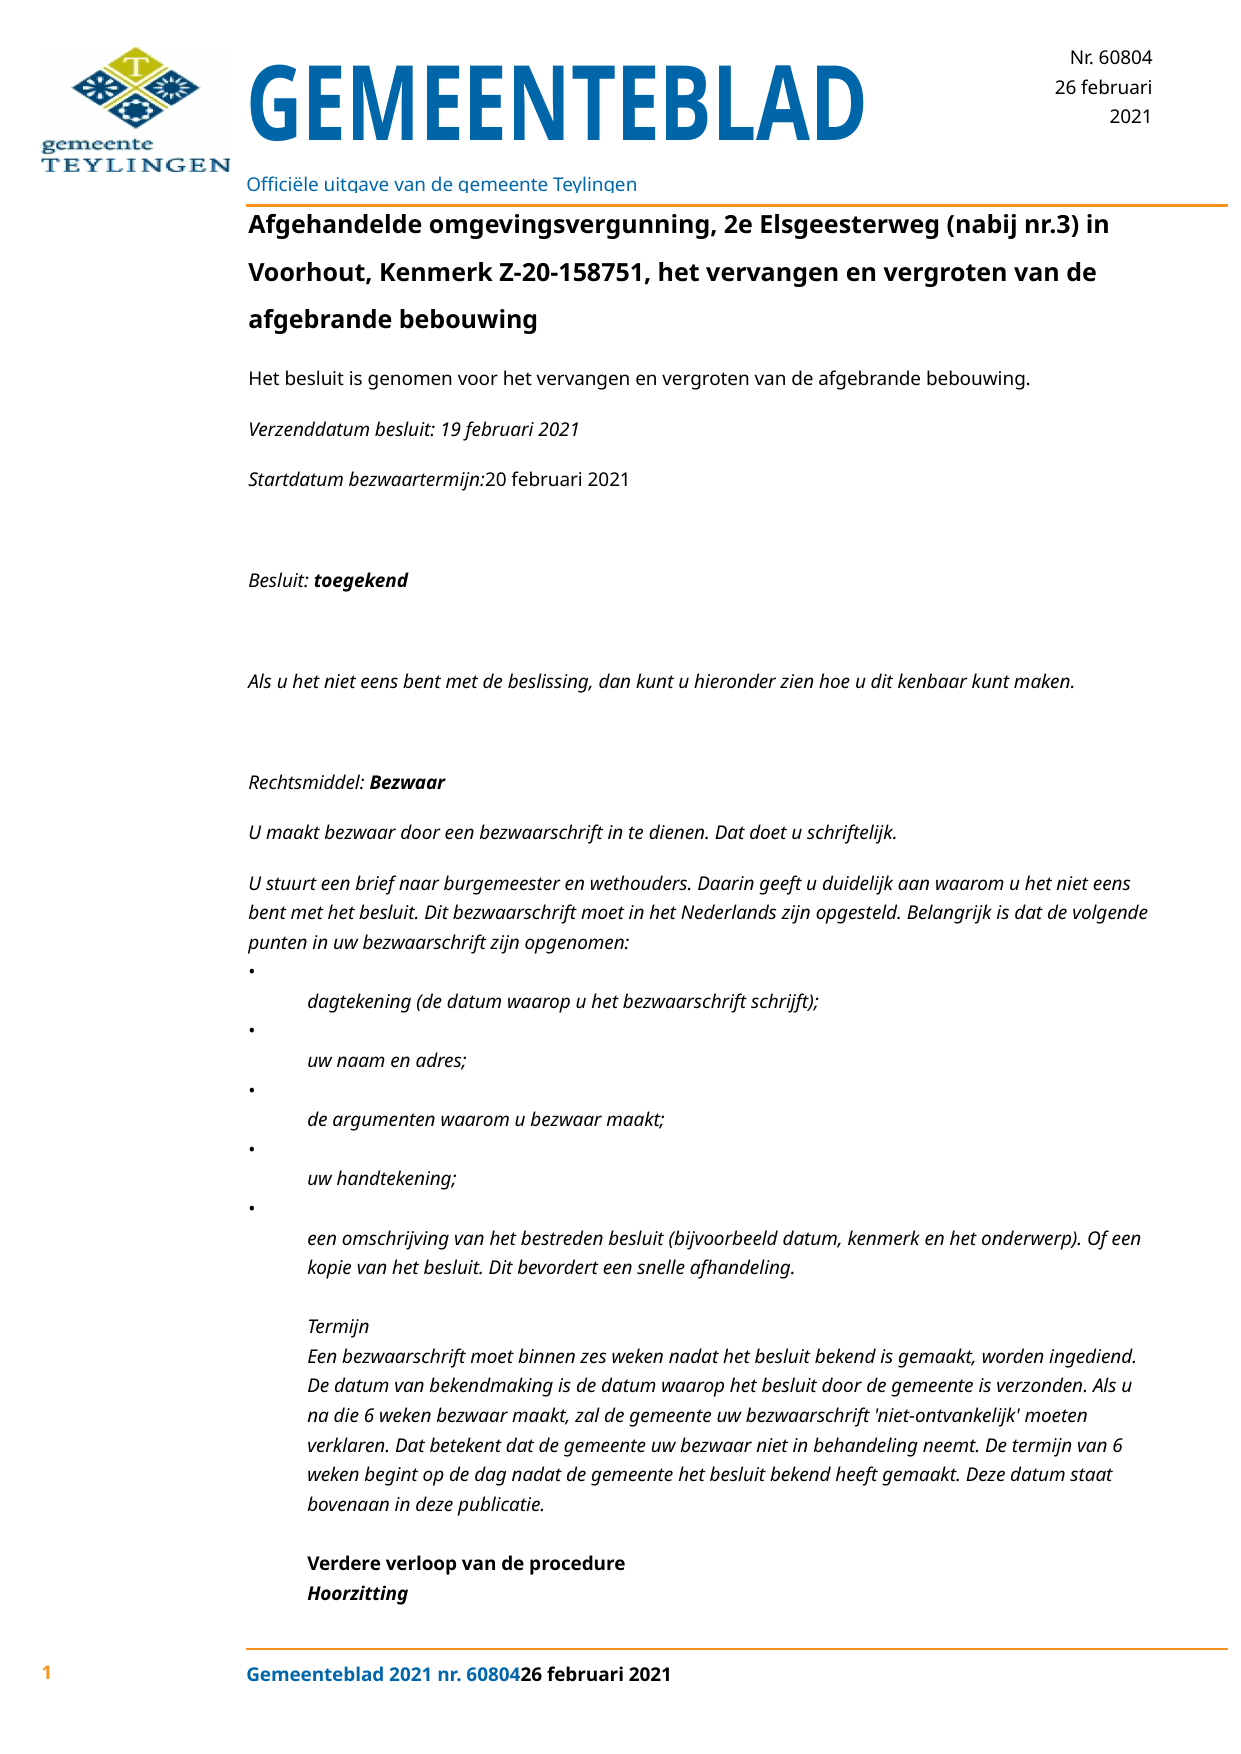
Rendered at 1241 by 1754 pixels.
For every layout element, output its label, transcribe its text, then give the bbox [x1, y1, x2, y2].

text Afgehandelde omgevingsvergunning, 2e Elsgeesterweg (nabij nr.3) in Voorhout, Kenmerk Z-20-158751, het vervangen en vergroten van de afgebrande bebouwing [248, 207, 1152, 336]
text Besluit: toegekend [248, 567, 1152, 593]
list een omschrijving van het bestreden besluit (bijvoorbeeld datum, kenmerk en het onderwerp). Of een kopie van het besluit. Dit bevordert een snelle afhandeling. [248, 1225, 1152, 1280]
text U maakt bezwaar door een bezwaarschrift in te dienen. Dat doet u schriftelijk. [248, 819, 1152, 845]
list Verdere verloop van de procedure [248, 1550, 1152, 1576]
list dagtekening (de datum waarop u het bezwaarschrift schrijft); [248, 988, 1152, 1014]
text Het besluit is genomen voor het vervangen en vergroten van de afgebrande bebouwing. [248, 366, 1152, 391]
text Startdatum bezwaartermijn:20 februari 2021 [248, 466, 1152, 492]
text U stuurt een brief naar burgemeester en wethouders. Daarin geeft u duidelijk aan waarom u het niet eens bent met het besluit. Dit bezwaarschrift moet in het Nederlands zijn opgesteld. Belangrijk is dat de volgende punten in uw bezwaarschrift zijn opgenomen: [248, 870, 1152, 954]
text Verzenddatum besluit: 19 februari 2021 [248, 416, 1152, 442]
text Als u het niet eens bent met de beslissing, dan kunt u hieronder zien hoe u dit kenbaar kunt maken. [248, 668, 1152, 694]
picture [41, 47, 231, 172]
list uw naam en adres; [248, 1047, 1152, 1073]
list uw handtekening; [248, 1166, 1152, 1191]
list de argumenten waarom u bezwaar maakt; [248, 1106, 1152, 1132]
list Een bezwaarschrift moet binnen zes weken nadat het besluit bekend is gemaakt, worden ingediend. De datum van bekendmaking is de datum waarop het besluit door de gemeente is verzonden. Als u na die 6 weken bezwaar maakt, zal de gemeente uw bezwaarschrift 'niet-ontvankelijk' moeten verklaren. Dat betekent dat de gemeente uw bezwaar niet in behandeling neemt. De termijn van 6 weken begint op de dag nadat de gemeente het besluit bekend heeft gemaakt. Deze datum staat bovenaan in deze publicatie. [248, 1343, 1152, 1517]
list Termijn [248, 1313, 1152, 1339]
list Hoorzitting [248, 1580, 1152, 1605]
text Rechtsmiddel: Bezwaar [248, 769, 1152, 794]
